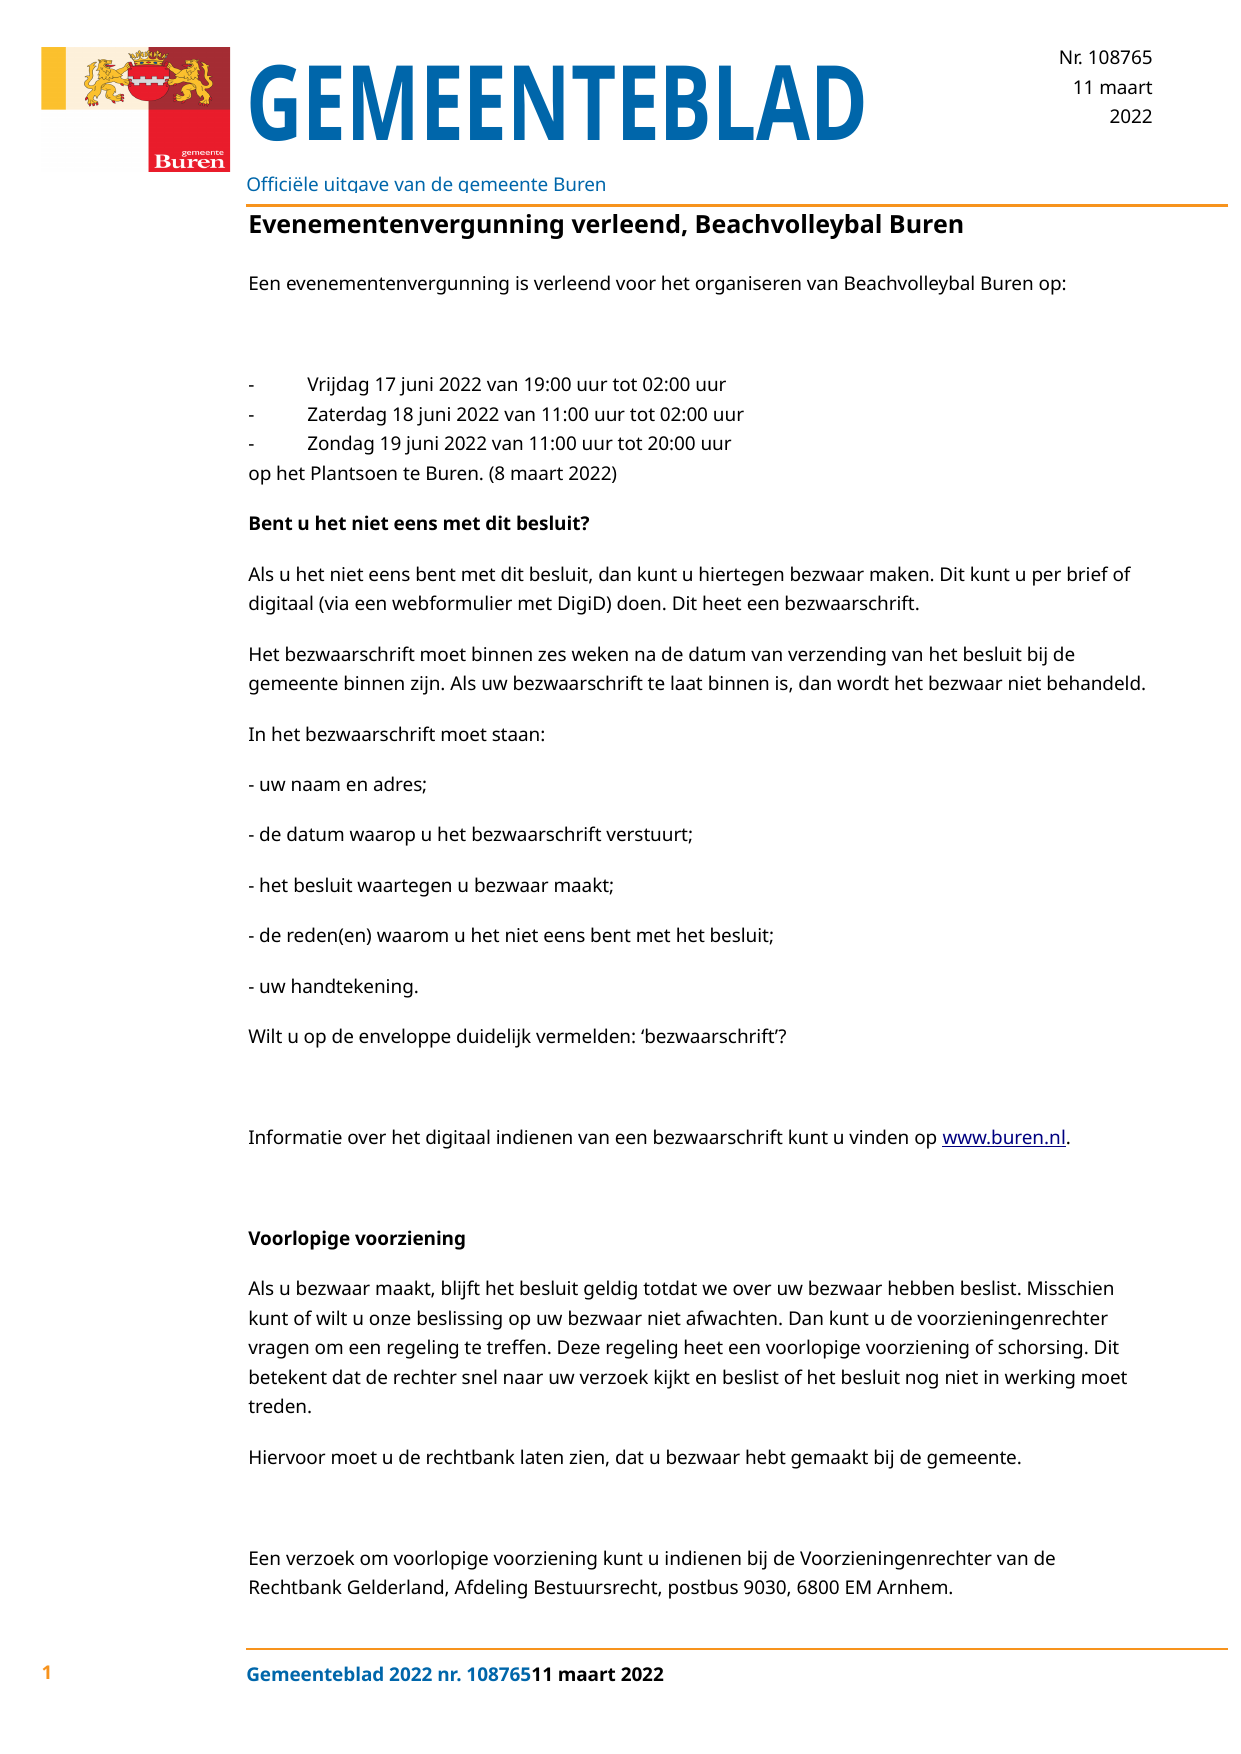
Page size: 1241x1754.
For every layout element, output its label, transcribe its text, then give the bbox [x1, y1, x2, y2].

picture [41, 47, 231, 172]
text Een verzoek om voorlopige voorziening kunt u indienen bij de Voorzieningenrechter van de Rechtbank Gelderland, Afdeling Bestuursrecht, postbus 9030, 6800 EM Arnhem. [248, 1545, 1152, 1600]
text - de datum waarop u het bezwaarschrift verstuurt; [248, 822, 1152, 847]
text Een evenementenvergunning is verleend voor het organiseren van Beachvolleybal Buren op: [248, 270, 1152, 296]
text op het Plantsoen te Buren. (8 maart 2022) [248, 460, 1152, 486]
text Hiervoor moet u de rechtbank laten zien, dat u bezwaar hebt gemaakt bij de gemeente. [248, 1444, 1152, 1470]
text Evenementenvergunning verleend, Beachvolleybal Buren [248, 207, 1152, 241]
list Zondag 19 juni 2022 van 11:00 uur tot 20:00 uur [248, 430, 1152, 456]
text - het besluit waartegen u bezwaar maakt; [248, 872, 1152, 898]
text In het bezwaarschrift moet staan: [248, 721, 1152, 746]
text Als u bezwaar maakt, blijft het besluit geldig totdat we over uw bezwaar hebben beslist. Misschien kunt of wilt u onze beslissing op uw bezwaar niet afwachten. Dan kunt u de voorzieningenrechter vragen om een regeling te treffen. Deze regeling heet een voorlopige voorziening of schorsing. Dit betekent dat de rechter snel naar uw verzoek kijkt en beslist of het besluit nog niet in werking moet treden. [248, 1275, 1152, 1419]
text Wilt u op de enveloppe duidelijk vermelden: ‘bezwaarschrift’? [248, 1023, 1152, 1049]
text - uw naam en adres; [248, 771, 1152, 797]
text - de reden(en) waarom u het niet eens bent met het besluit; [248, 922, 1152, 948]
text Als u het niet eens bent met dit besluit, dan kunt u hiertegen bezwaar maken. Dit kunt u per brief of digitaal (via een webformulier met DigiD) doen. Dit heet een bezwaarschrift. [248, 561, 1152, 616]
text Het bezwaarschrift moet binnen zes weken na de datum van verzending van het besluit bij de gemeente binnen zijn. Als uw bezwaarschrift te laat binnen is, dan wordt het bezwaar niet behandeld. [248, 641, 1152, 696]
list Vrijdag 17 juni 2022 van 19:00 uur tot 02:00 uur [248, 371, 1152, 397]
text - uw handtekening. [248, 973, 1152, 998]
list Zaterdag 18 juni 2022 van 11:00 uur tot 02:00 uur [248, 401, 1152, 426]
text Voorlopige voorziening [248, 1225, 1152, 1251]
text Informatie over het digitaal indienen van een bezwaarschrift kunt u vinden op www.buren.nl. [248, 1124, 1152, 1150]
text Bent u het niet eens met dit besluit? [248, 510, 1152, 536]
